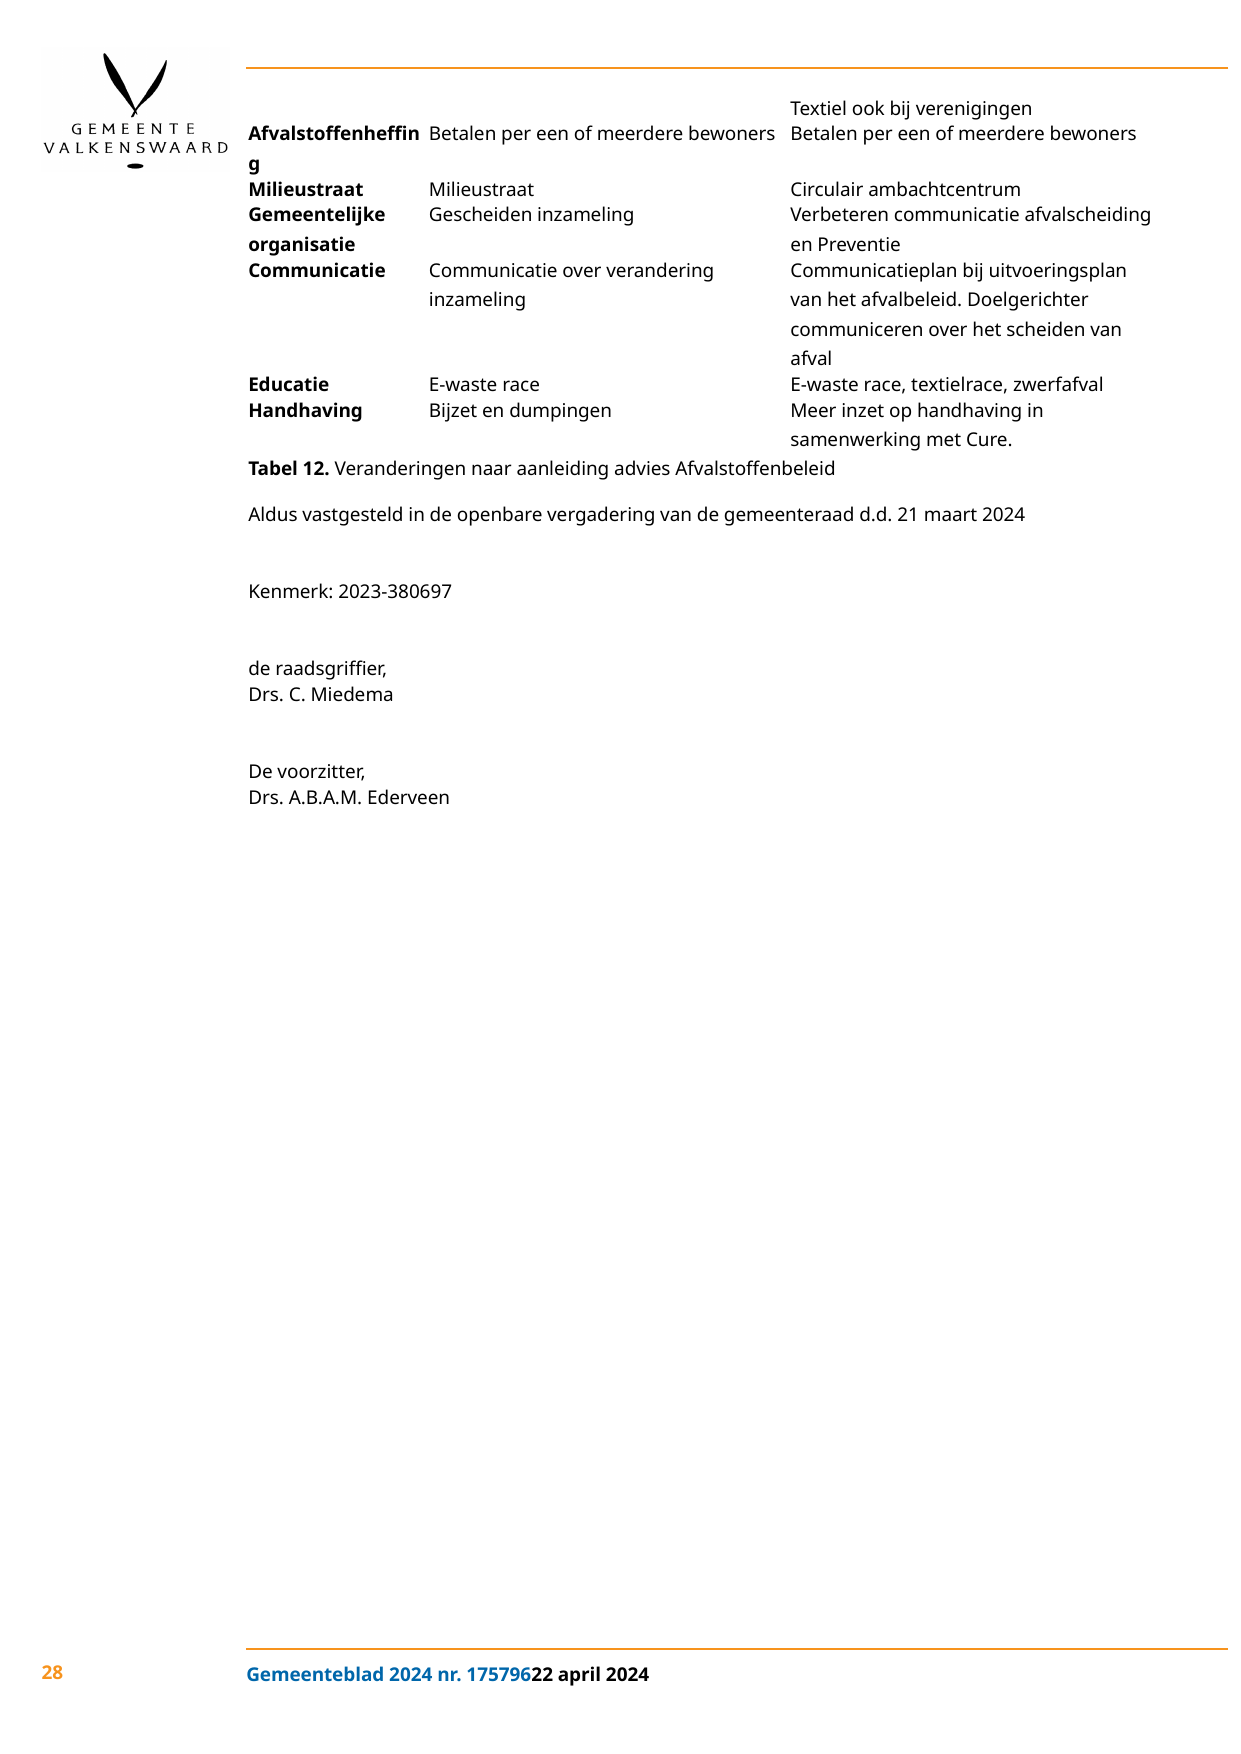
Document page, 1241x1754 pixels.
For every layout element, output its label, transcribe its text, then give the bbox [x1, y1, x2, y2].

table_cell Communicatie [248, 257, 429, 371]
table_cell [429, 95, 609, 121]
text De voorzitter, [248, 758, 1152, 784]
table_cell Gescheiden inzameling [429, 202, 790, 257]
table_cell [609, 95, 790, 121]
table_cell Betalen per een of meerdere bewoners [790, 121, 1152, 176]
table_cell Communicatieplan bij uitvoeringsplan van het afvalbeleid. Doelgerichter communiceren over het scheiden van afval [790, 257, 1152, 371]
table_cell Handhaving [248, 397, 429, 452]
table_cell Communicatie over verandering inzameling [429, 257, 790, 371]
table_cell Gemeentelijke organisatie [248, 202, 429, 257]
table_cell E-waste race, textielrace, zwerfafval [790, 371, 1152, 397]
table_cell Afvalstoffenheffing [248, 121, 429, 176]
table_cell Meer inzet op handhaving in samenwerking met Cure. [790, 397, 1152, 452]
text Tabel 12. Veranderingen naar aanleiding advies Afvalstoffenbeleid [248, 456, 1152, 481]
table_cell [248, 95, 429, 121]
text de raadsgriffier, [248, 656, 1152, 681]
text Kenmerk: 2023-380697 [248, 578, 1152, 604]
table_cell Educatie [248, 371, 429, 397]
table_cell Textiel ook bij verenigingen [790, 95, 1152, 121]
table_cell E-waste race [429, 371, 790, 397]
table_cell Bijzet en dumpingen [429, 397, 790, 452]
table_cell Verbeteren communicatie afvalscheiding en Preventie [790, 202, 1152, 257]
picture [41, 47, 231, 172]
table_cell Betalen per een of meerdere bewoners [429, 121, 790, 176]
text Drs. C. Miedema [248, 681, 1152, 707]
table_cell Milieustraat [248, 176, 429, 202]
text Drs. A.B.A.M. Ederveen [248, 784, 1152, 810]
table_cell Milieustraat [429, 176, 790, 202]
text Aldus vastgesteld in de openbare vergadering van de gemeenteraad d.d. 21 maart 2024 [248, 501, 1152, 527]
table_cell Circulair ambachtcentrum [790, 176, 1152, 202]
